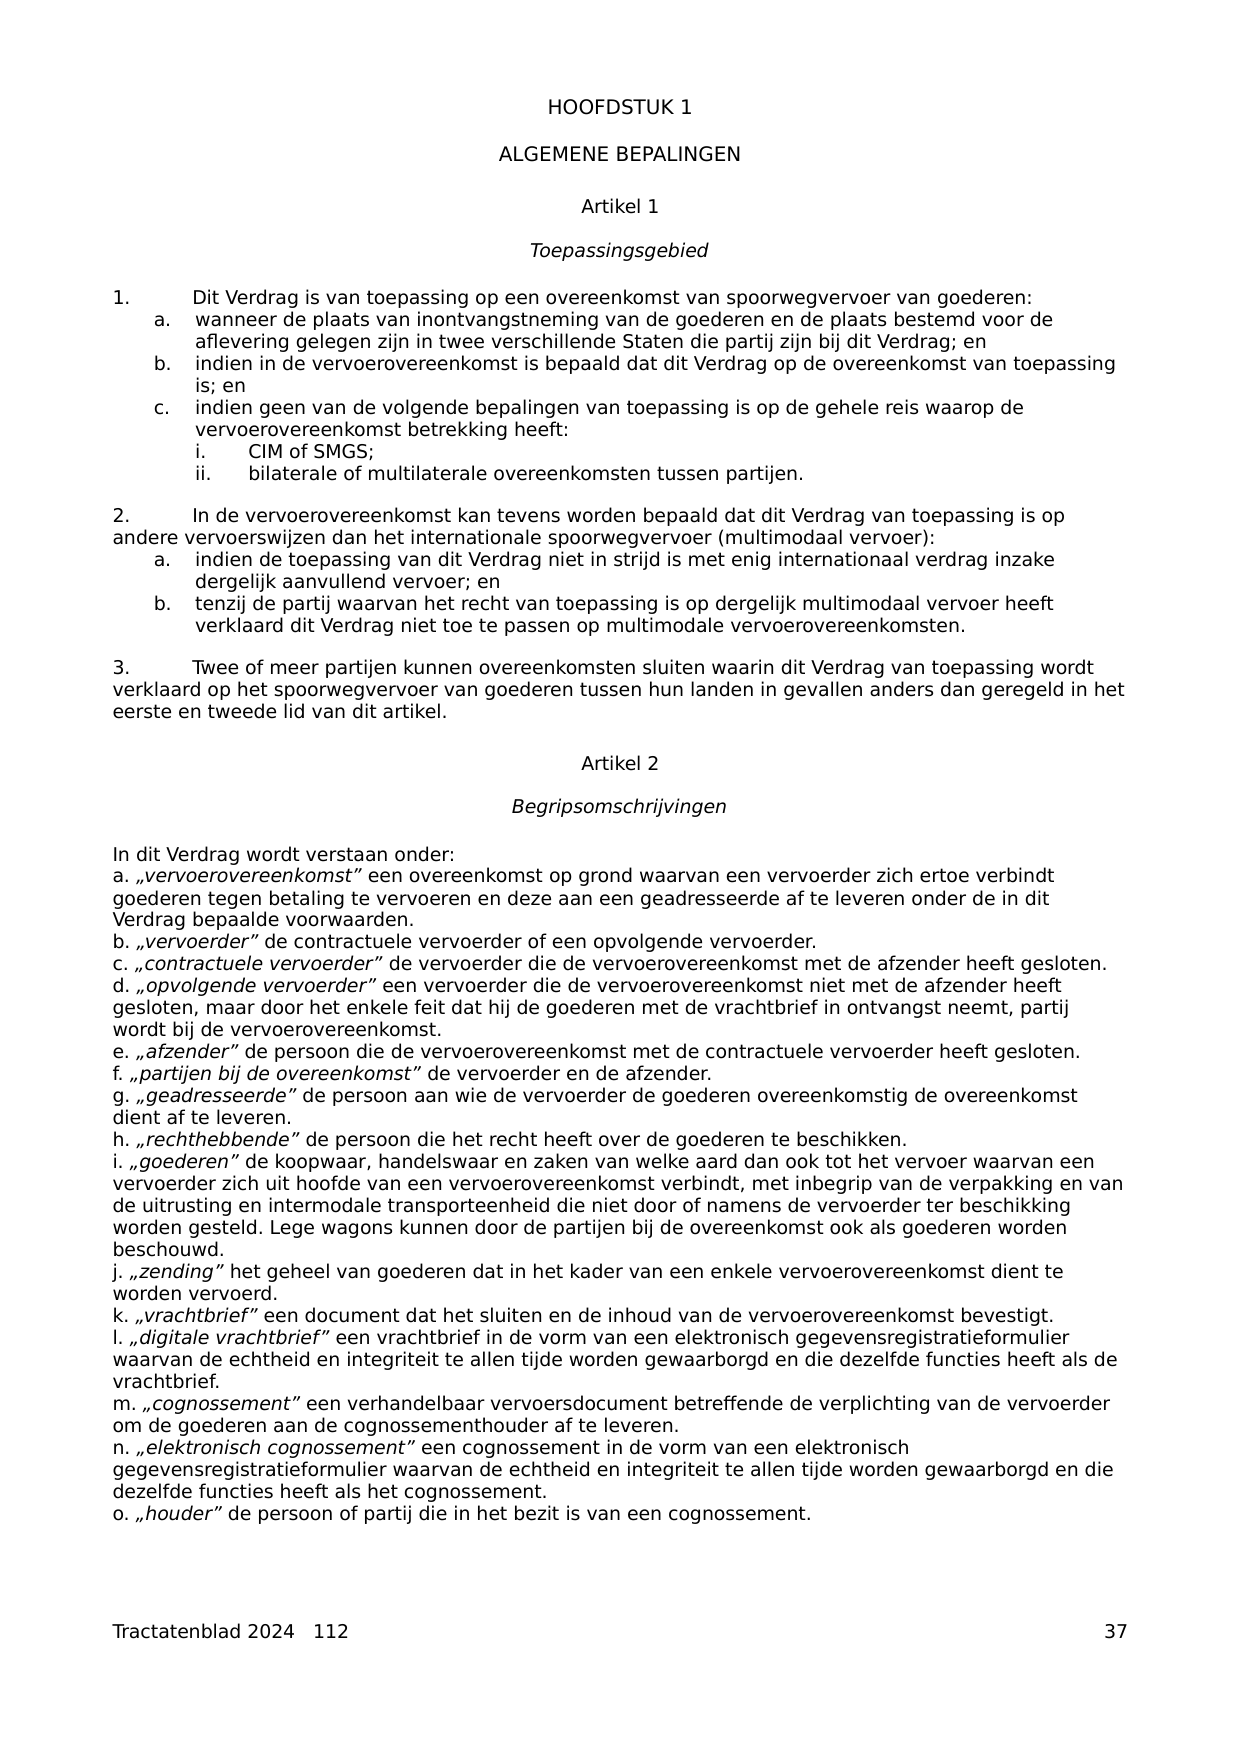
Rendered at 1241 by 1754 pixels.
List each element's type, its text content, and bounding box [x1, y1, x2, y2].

text f. „partijen bij de overeenkomst” de vervoerder en de afzender. [112, 1063, 1128, 1085]
text o. „houder” de persoon of partij die in het bezit is van een cognossement. [112, 1503, 1128, 1525]
text 3. Twee of meer partijen kunnen overeenkomsten sluiten waarin dit Verdrag van toepassing wordt verklaard op het spoorwegvervoer van goederen tussen hun landen in gevallen anders dan geregeld in het eerste en tweede lid van dit artikel. [112, 657, 1128, 722]
text a. indien de toepassing van dit Verdrag niet in strijd is met enig internationaal verdrag inzake dergelijk aanvullend vervoer; en [153, 549, 1128, 593]
text k. „vrachtbrief” een document dat het sluiten en de inhoud van de vervoerovereenkomst bevestigt. [112, 1305, 1128, 1327]
subtitle HOOFDSTUK 1 ALGEMENE BEPALINGEN [112, 96, 1128, 166]
text b. indien in de vervoerovereenkomst is bepaald dat dit Verdrag op de overeenkomst van toepassing is; en [153, 353, 1128, 397]
text a. „vervoerovereenkomst” een overeenkomst op grond waarvan een vervoerder zich ertoe verbindt goederen tegen betaling te vervoeren en deze aan een geadresseerde af te leveren onder de in dit Verdrag bepaalde voorwaarden. [112, 865, 1128, 931]
text ii. bilaterale of multilaterale overeenkomsten tussen partijen. [195, 463, 1128, 485]
text 2. In de vervoerovereenkomst kan tevens worden bepaald dat dit Verdrag van toepassing is op andere vervoerswijzen dan het internationale spoorwegvervoer (multimodaal vervoer): [112, 505, 1128, 549]
subtitle Artikel 1 Toepassingsgebied [112, 196, 1128, 262]
text b. „vervoerder” de contractuele vervoerder of een opvolgende vervoerder. [112, 931, 1128, 953]
text a. wanneer de plaats van inontvangstneming van de goederen en de plaats bestemd voor de aflevering gelegen zijn in twee verschillende Staten die partij zijn bij dit Verdrag; en [153, 309, 1128, 353]
text g. „geadresseerde” de persoon aan wie de vervoerder de goederen overeenkomstig de overeenkomst dient af te leveren. [112, 1085, 1128, 1129]
text d. „opvolgende vervoerder” een vervoerder die de vervoerovereenkomst niet met de afzender heeft gesloten, maar door het enkele feit dat hij de goederen met de vrachtbrief in ontvangst neemt, partij wordt bij de vervoerovereenkomst. [112, 975, 1128, 1041]
text h. „rechthebbende” de persoon die het recht heeft over de goederen te beschikken. [112, 1129, 1128, 1151]
text i. CIM of SMGS; [195, 441, 1128, 463]
text l. „digitale vrachtbrief” een vrachtbrief in de vorm van een elektronisch gegevensregistratieformulier waarvan de echtheid en integriteit te allen tijde worden gewaarborgd en die dezelfde functies heeft als de vrachtbrief. [112, 1327, 1128, 1393]
text e. „afzender” de persoon die de vervoerovereenkomst met de contractuele vervoerder heeft gesloten. [112, 1041, 1128, 1063]
text n. „elektronisch cognossement” een cognossement in de vorm van een elektronisch gegevensregistratieformulier waarvan de echtheid en integriteit te allen tijde worden gewaarborgd en die dezelfde functies heeft als het cognossement. [112, 1437, 1128, 1503]
text j. „zending” het geheel van goederen dat in het kader van een enkele vervoerovereenkomst dient te worden vervoerd. [112, 1261, 1128, 1305]
text i. „goederen” de koopwaar, handelswaar en zaken van welke aard dan ook tot het vervoer waarvan een vervoerder zich uit hoofde van een vervoerovereenkomst verbindt, met inbegrip van de verpakking en van de uitrusting en intermodale transporteenheid die niet door of namens de vervoerder ter beschikking worden gesteld. Lege wagons kunnen door de partijen bij de overeenkomst ook als goederen worden beschouwd. [112, 1151, 1128, 1261]
text b. tenzij de partij waarvan het recht van toepassing is op dergelijk multimodaal vervoer heeft verklaard dit Verdrag niet toe te passen op multimodale vervoerovereenkomsten. [153, 593, 1128, 637]
text In dit Verdrag wordt verstaan onder: [112, 843, 1128, 865]
subtitle Artikel 2 Begripsomschrijvingen [112, 752, 1128, 818]
text c. „contractuele vervoerder” de vervoerder die de vervoerovereenkomst met de afzender heeft gesloten. [112, 953, 1128, 975]
text m. „cognossement” een verhandelbaar vervoersdocument betreffende de verplichting van de vervoerder om de goederen aan de cognossementhouder af te leveren. [112, 1393, 1128, 1437]
text 1. Dit Verdrag is van toepassing op een overeenkomst van spoorwegvervoer van goederen: [112, 287, 1128, 309]
text c. indien geen van de volgende bepalingen van toepassing is op de gehele reis waarop de vervoerovereenkomst betrekking heeft: [153, 397, 1128, 441]
